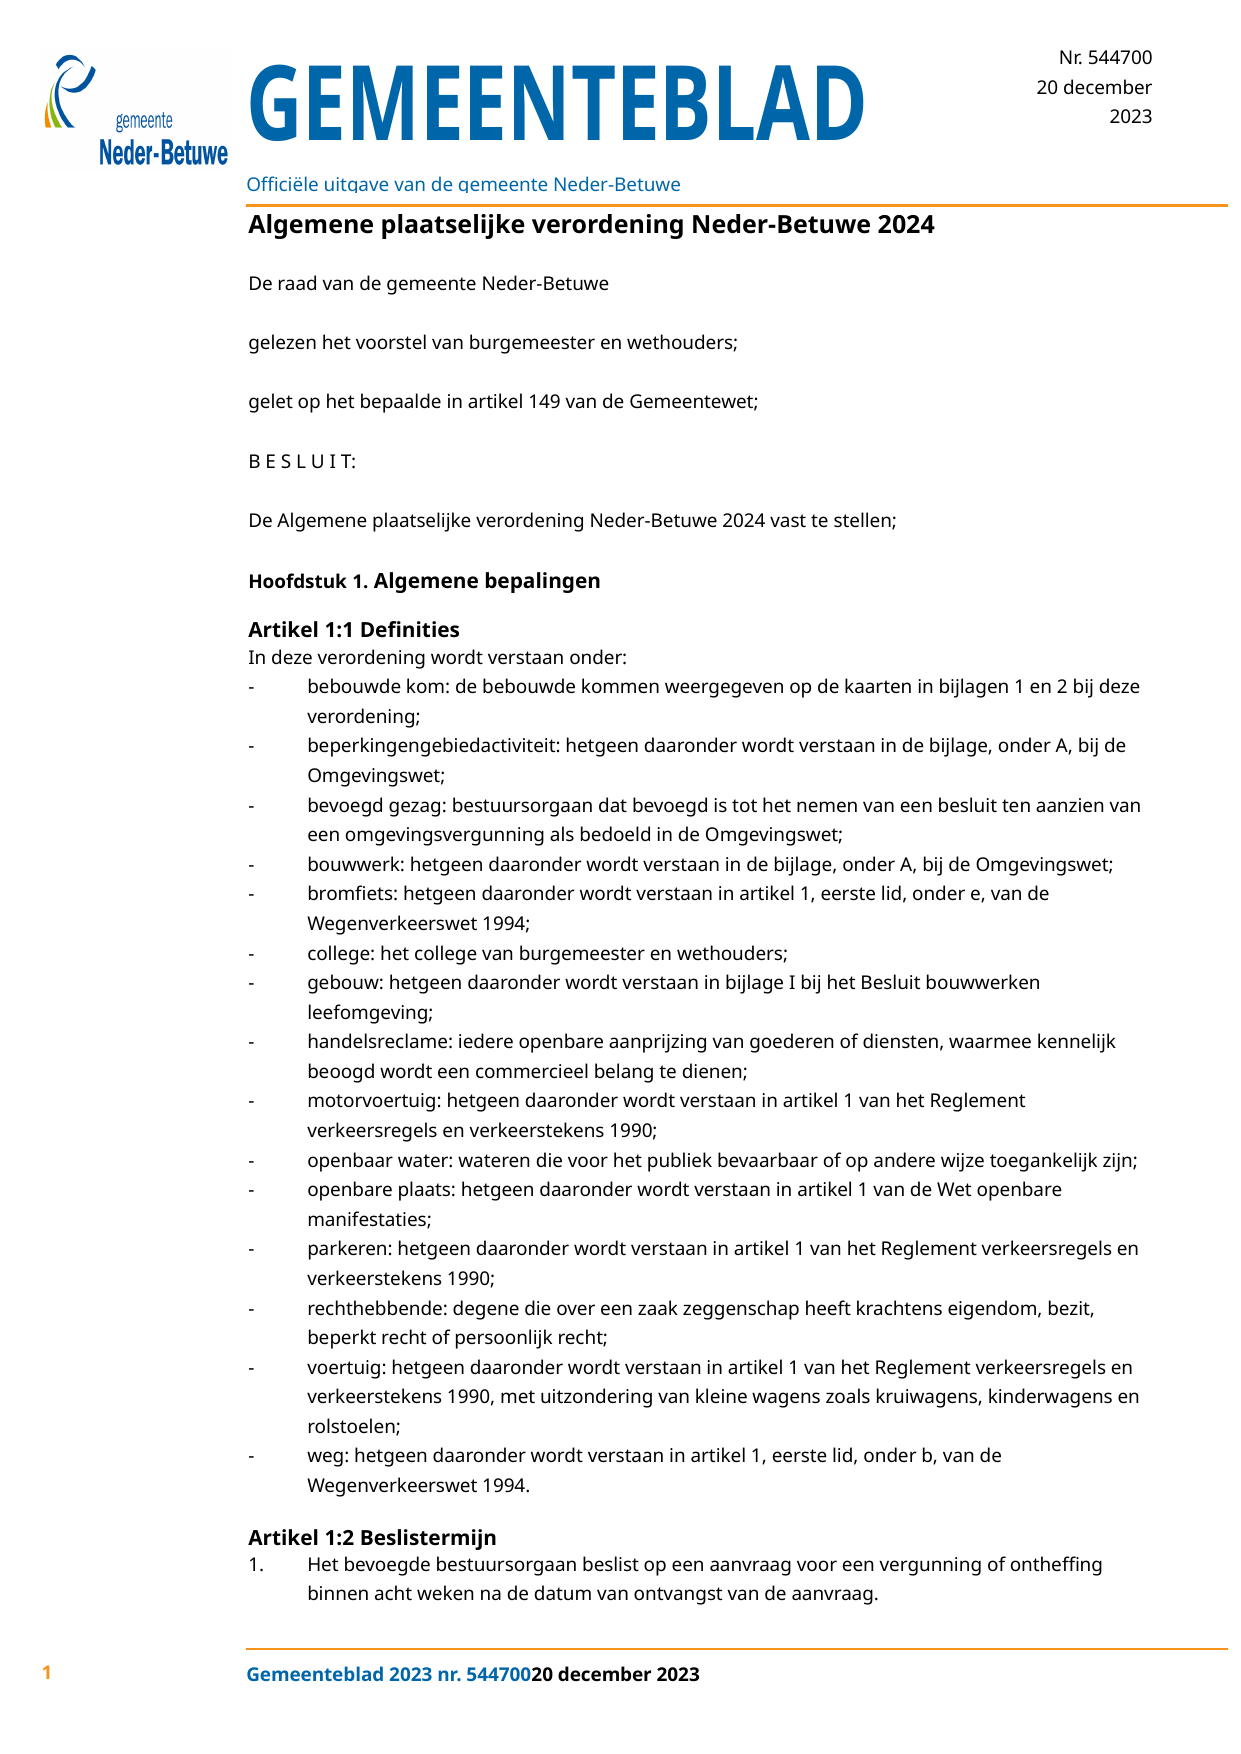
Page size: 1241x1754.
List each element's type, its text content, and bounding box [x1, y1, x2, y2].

text Artikel 1:1 Definities [248, 615, 1152, 644]
text B E S L U I T: [248, 448, 1152, 473]
list handelsreclame: iedere openbare aanprijzing van goederen of diensten, waarmee kennelijk beoogd wordt een commercieel belang te dienen; [248, 1028, 1152, 1084]
text Artikel 1:2 Beslistermijn [248, 1523, 1152, 1551]
list voertuig: hetgeen daaronder wordt verstaan in artikel 1 van het Reglement verkeersregels en verkeerstekens 1990, met uitzondering van kleine wagens zoals kruiwagens, kinderwagens en rolstoelen; [248, 1354, 1152, 1439]
list bouwwerk: hetgeen daaronder wordt verstaan in de bijlage, onder A, bij de Omgevingswet; [248, 851, 1152, 877]
text gelezen het voorstel van burgemeester en wethouders; [248, 329, 1152, 355]
list motorvoertuig: hetgeen daaronder wordt verstaan in artikel 1 van het Reglement verkeersregels en verkeerstekens 1990; [248, 1088, 1152, 1143]
list parkeren: hetgeen daaronder wordt verstaan in artikel 1 van het Reglement verkeersregels en verkeerstekens 1990; [248, 1236, 1152, 1291]
list college: het college van burgemeester en wethouders; [248, 940, 1152, 965]
list bromfiets: hetgeen daaronder wordt verstaan in artikel 1, eerste lid, onder e, van de Wegenverkeerswet 1994; [248, 881, 1152, 936]
list rechthebbende: degene die over een zaak zeggenschap heeft krachtens eigendom, bezit, beperkt recht of persoonlijk recht; [248, 1295, 1152, 1350]
text De Algemene plaatselijke verordening Neder-Betuwe 2024 vast te stellen; [248, 507, 1152, 533]
list openbaar water: wateren die voor het publiek bevaarbaar of op andere wijze toegankelijk zijn; [248, 1147, 1152, 1172]
list weg: hetgeen daaronder wordt verstaan in artikel 1, eerste lid, onder b, van de Wegenverkeerswet 1994. [248, 1443, 1152, 1498]
list bebouwde kom: de bebouwde kommen weergegeven op de kaarten in bijlagen 1 en 2 bij deze verordening; [248, 673, 1152, 729]
list openbare plaats: hetgeen daaronder wordt verstaan in artikel 1 van de Wet openbare manifestaties; [248, 1176, 1152, 1232]
picture [41, 47, 231, 172]
list gebouw: hetgeen daaronder wordt verstaan in bijlage I bij het Besluit bouwwerken leefomgeving; [248, 969, 1152, 1024]
list Het bevoegde bestuursorgaan beslist op een aanvraag voor een vergunning of ontheffing binnen acht weken na de datum van ontvangst van de aanvraag. [248, 1551, 1152, 1606]
text gelet op het bepaalde in artikel 149 van de Gemeentewet; [248, 389, 1152, 414]
text De raad van de gemeente Neder-Betuwe [248, 270, 1152, 296]
text Hoofdstuk 1. Algemene bepalingen [248, 566, 1152, 594]
list bevoegd gezag: bestuursorgaan dat bevoegd is tot het nemen van een besluit ten aanzien van een omgevingsvergunning als bedoeld in de Omgevingswet; [248, 792, 1152, 847]
list beperkingengebiedactiviteit: hetgeen daaronder wordt verstaan in de bijlage, onder A, bij de Omgevingswet; [248, 733, 1152, 788]
text Algemene plaatselijke verordening Neder-Betuwe 2024 [248, 207, 1152, 241]
text In deze verordening wordt verstaan onder: [248, 644, 1152, 669]
